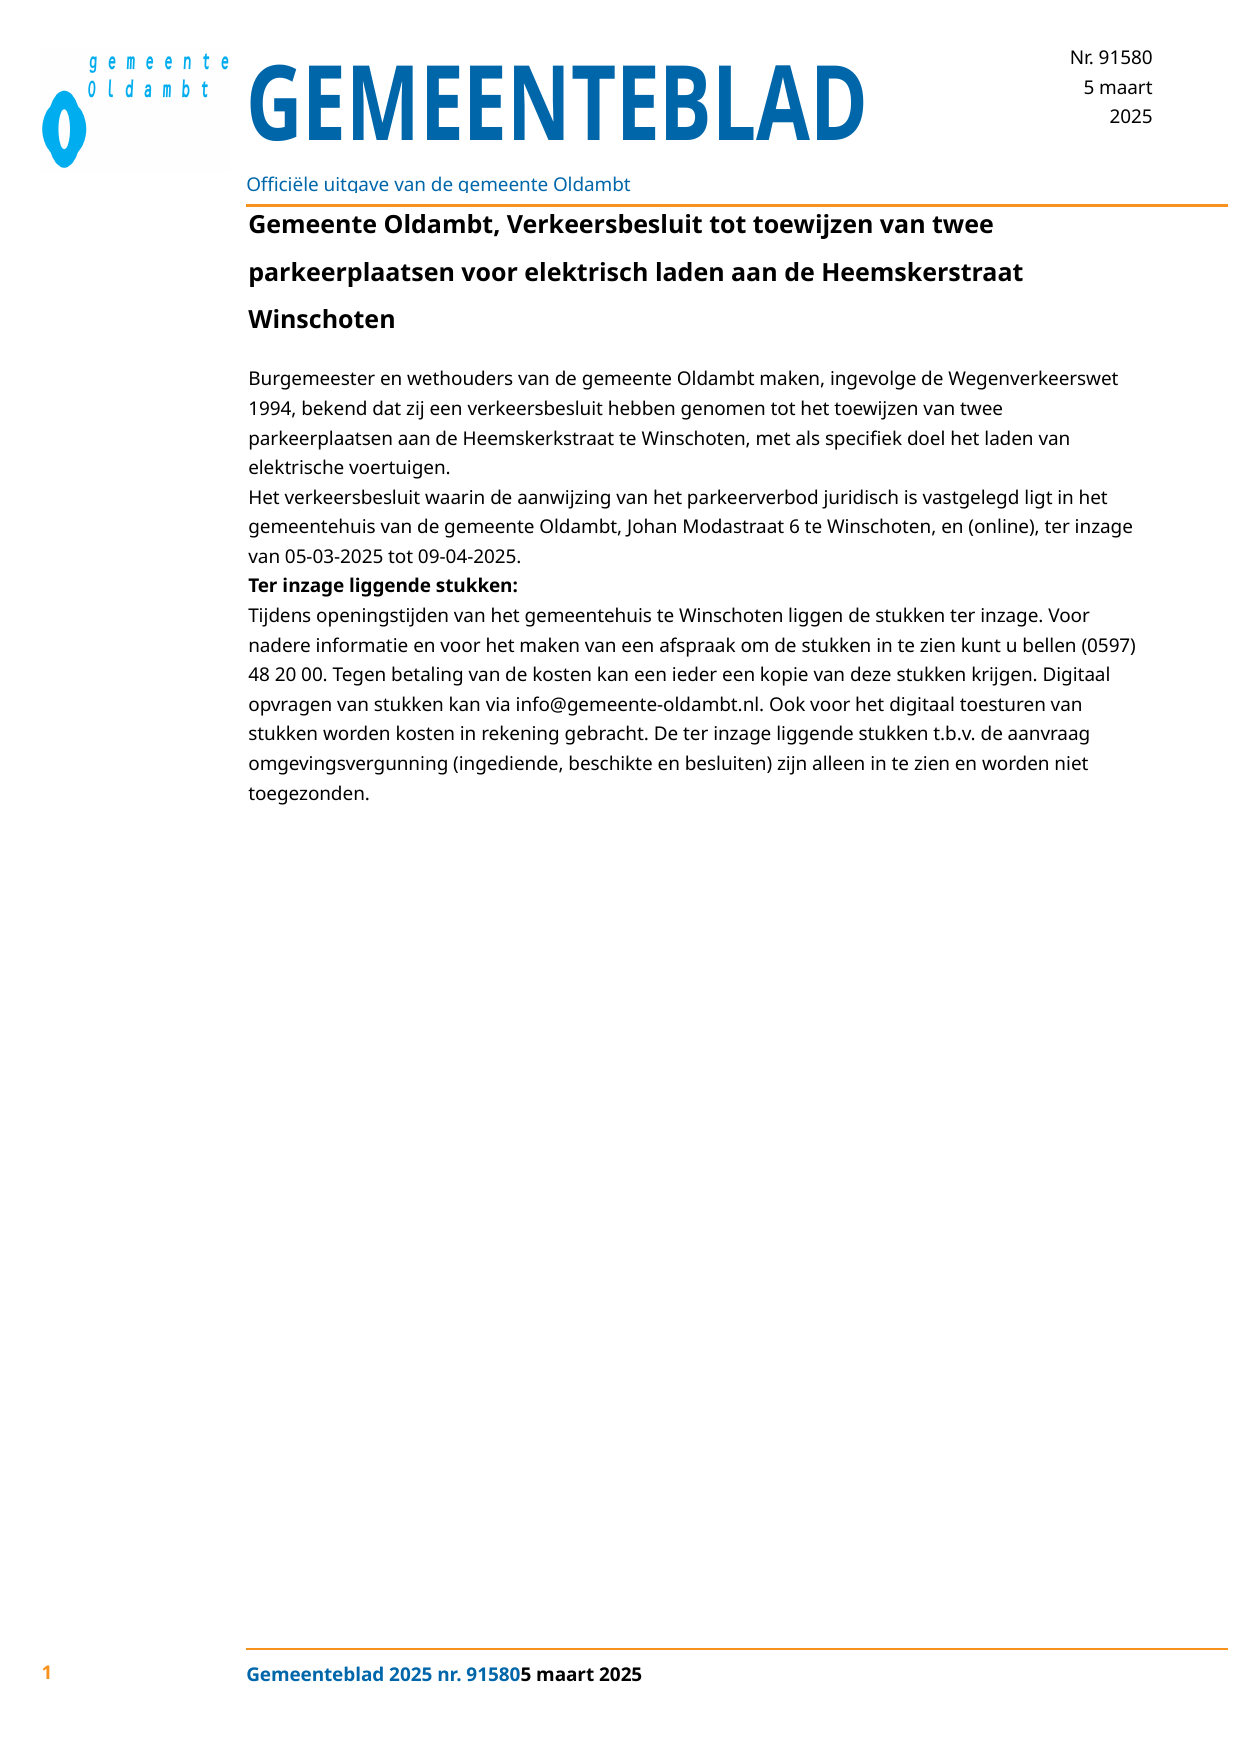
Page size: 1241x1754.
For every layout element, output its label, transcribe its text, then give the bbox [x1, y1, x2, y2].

text Ter inzage liggende stukken: [248, 573, 1152, 598]
text Tijdens openingstijden van het gemeentehuis te Winschoten liggen de stukken ter inzage. Voor nadere informatie en voor het maken van een afspraak om de stukken in te zien kunt u bellen (0597) 48 20 00. Tegen betaling van de kosten kan een ieder een kopie van deze stukken krijgen. Digitaal opvragen van stukken kan via info@gemeente-oldambt.nl. Ook voor het digitaal toesturen van stukken worden kosten in rekening gebracht. De ter inzage liggende stukken t.b.v. de aanvraag omgevingsvergunning (ingediende, beschikte en besluiten) zijn alleen in te zien en worden niet toegezonden. [248, 602, 1152, 805]
text Burgemeester en wethouders van de gemeente Oldambt maken, ingevolge de Wegenverkeerswet 1994, bekend dat zij een verkeersbesluit hebben genomen tot het toewijzen van twee parkeerplaatsen aan de Heemskerkstraat te Winschoten, met als specifiek doel het laden van elektrische voertuigen. [248, 366, 1152, 480]
text Gemeente Oldambt, Verkeersbesluit tot toewijzen van twee parkeerplaatsen voor elektrisch laden aan de Heemskerstraat Winschoten [248, 207, 1152, 336]
picture [41, 47, 231, 172]
text Het verkeersbesluit waarin de aanwijzing van het parkeerverbod juridisch is vastgelegd ligt in het gemeentehuis van de gemeente Oldambt, Johan Modastraat 6 te Winschoten, en (online), ter inzage van 05-03-2025 tot 09-04-2025. [248, 484, 1152, 569]
